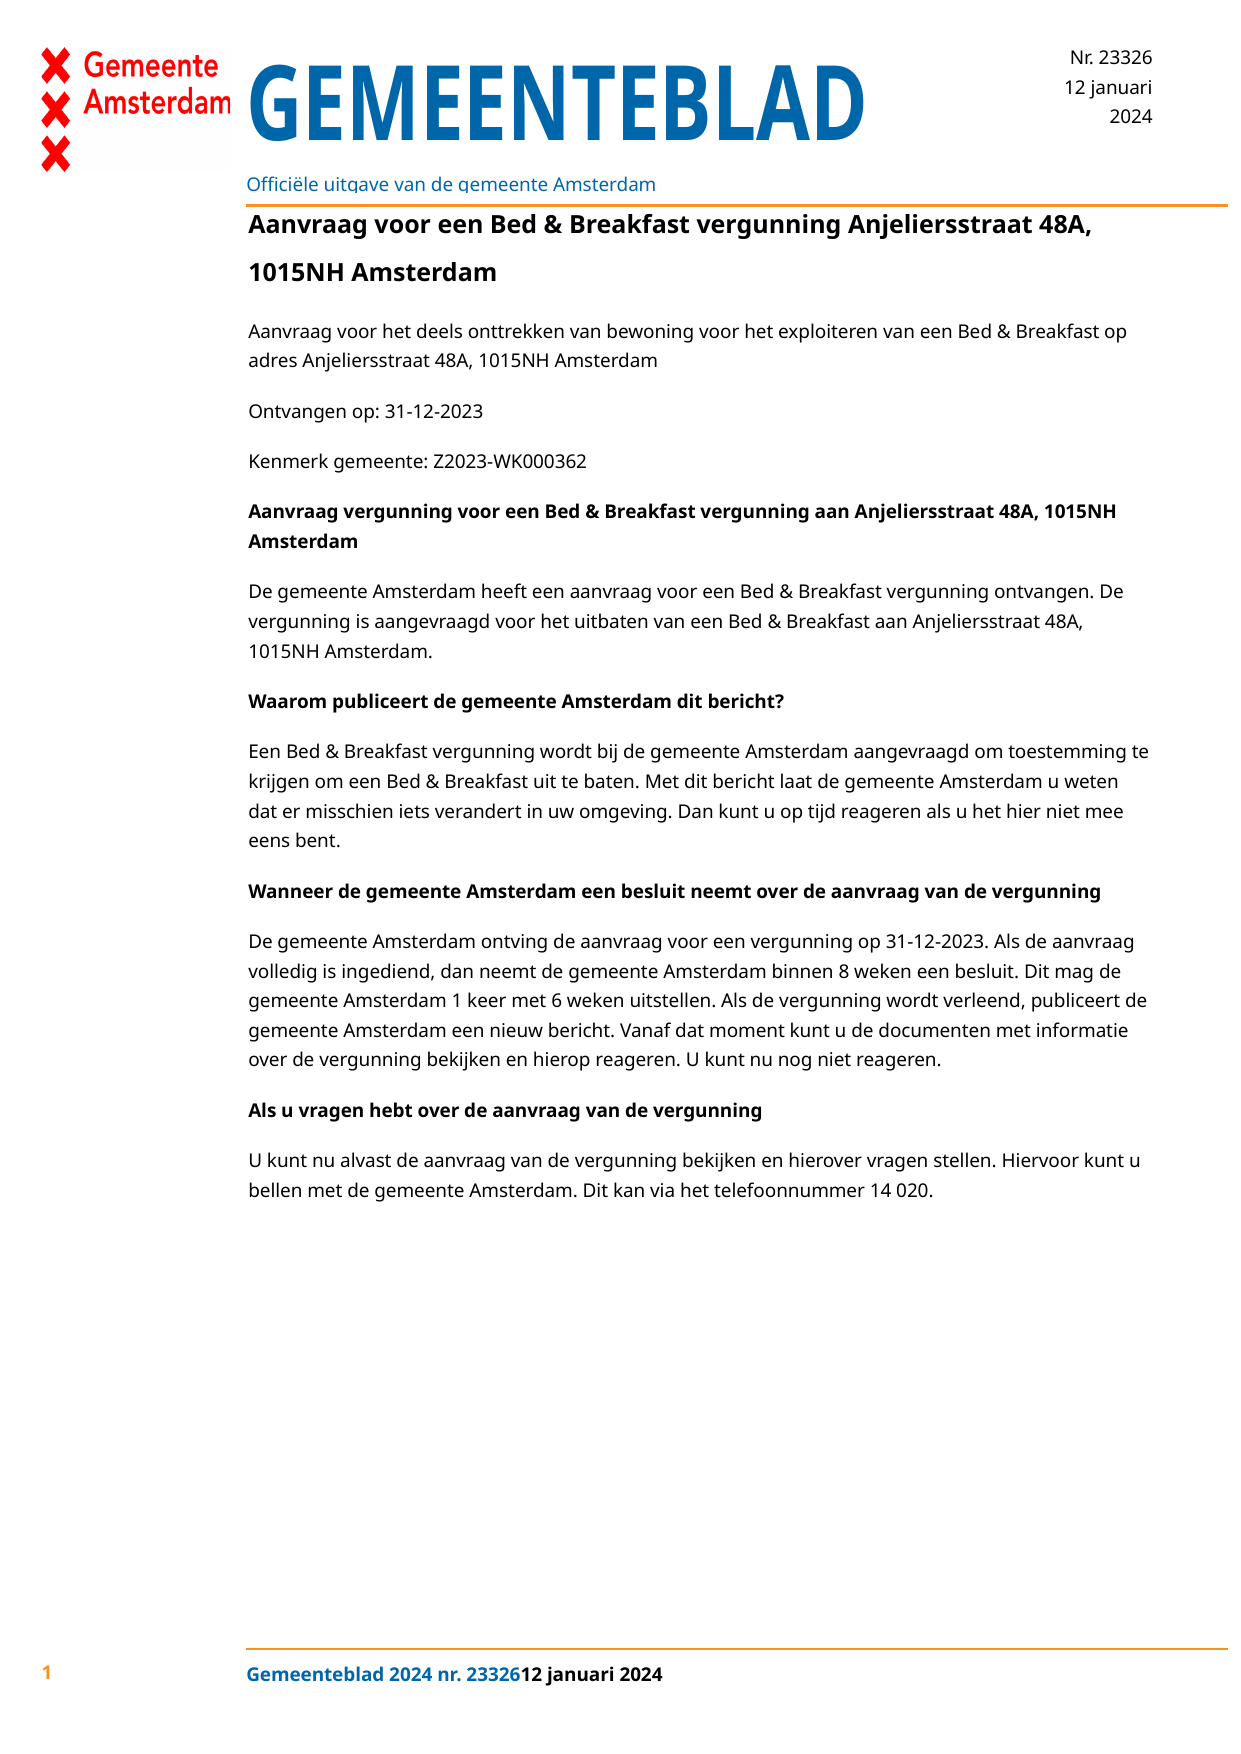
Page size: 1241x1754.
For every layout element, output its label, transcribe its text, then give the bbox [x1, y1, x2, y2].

text Aanvraag vergunning voor een Bed & Breakfast vergunning aan Anjeliersstraat 48A, 1015NH Amsterdam [248, 499, 1152, 554]
text Ontvangen op: 31-12-2023 [248, 398, 1152, 424]
text Een Bed & Breakfast vergunning wordt bij de gemeente Amsterdam aangevraagd om toestemming te krijgen om een Bed & Breakfast uit te baten. Met dit bericht laat de gemeente Amsterdam u weten dat er misschien iets verandert in uw omgeving. Dan kunt u op tijd reageren als u het hier niet mee eens bent. [248, 739, 1152, 853]
text Aanvraag voor het deels onttrekken van bewoning voor het exploiteren van een Bed & Breakfast op adres Anjeliersstraat 48A, 1015NH Amsterdam [248, 318, 1152, 373]
text Waarom publiceert de gemeente Amsterdam dit bericht? [248, 688, 1152, 714]
picture [41, 47, 231, 172]
text Wanneer de gemeente Amsterdam een besluit neemt over de aanvraag van de vergunning [248, 878, 1152, 904]
text Aanvraag voor een Bed & Breakfast vergunning Anjeliersstraat 48A, 1015NH Amsterdam [248, 207, 1152, 288]
text U kunt nu alvast de aanvraag van de vergunning bekijken en hierover vragen stellen. Hiervoor kunt u bellen met de gemeente Amsterdam. Dit kan via het telefoonnummer 14 020. [248, 1147, 1152, 1203]
text De gemeente Amsterdam heeft een aanvraag voor een Bed & Breakfast vergunning ontvangen. De vergunning is aangevraagd voor het uitbaten van een Bed & Breakfast aan Anjeliersstraat 48A, 1015NH Amsterdam. [248, 579, 1152, 664]
text De gemeente Amsterdam ontving de aanvraag voor een vergunning op 31-12-2023. Als de aanvraag volledig is ingediend, dan neemt de gemeente Amsterdam binnen 8 weken een besluit. Dit mag de gemeente Amsterdam 1 keer met 6 weken uitstellen. Als de vergunning wordt verleend, publiceert de gemeente Amsterdam een nieuw bericht. Vanaf dat moment kunt u de documenten met informatie over de vergunning bekijken en hierop reageren. U kunt nu nog niet reageren. [248, 928, 1152, 1072]
text Als u vragen hebt over de aanvraag van de vergunning [248, 1097, 1152, 1123]
text Kenmerk gemeente: Z2023-WK000362 [248, 448, 1152, 474]
